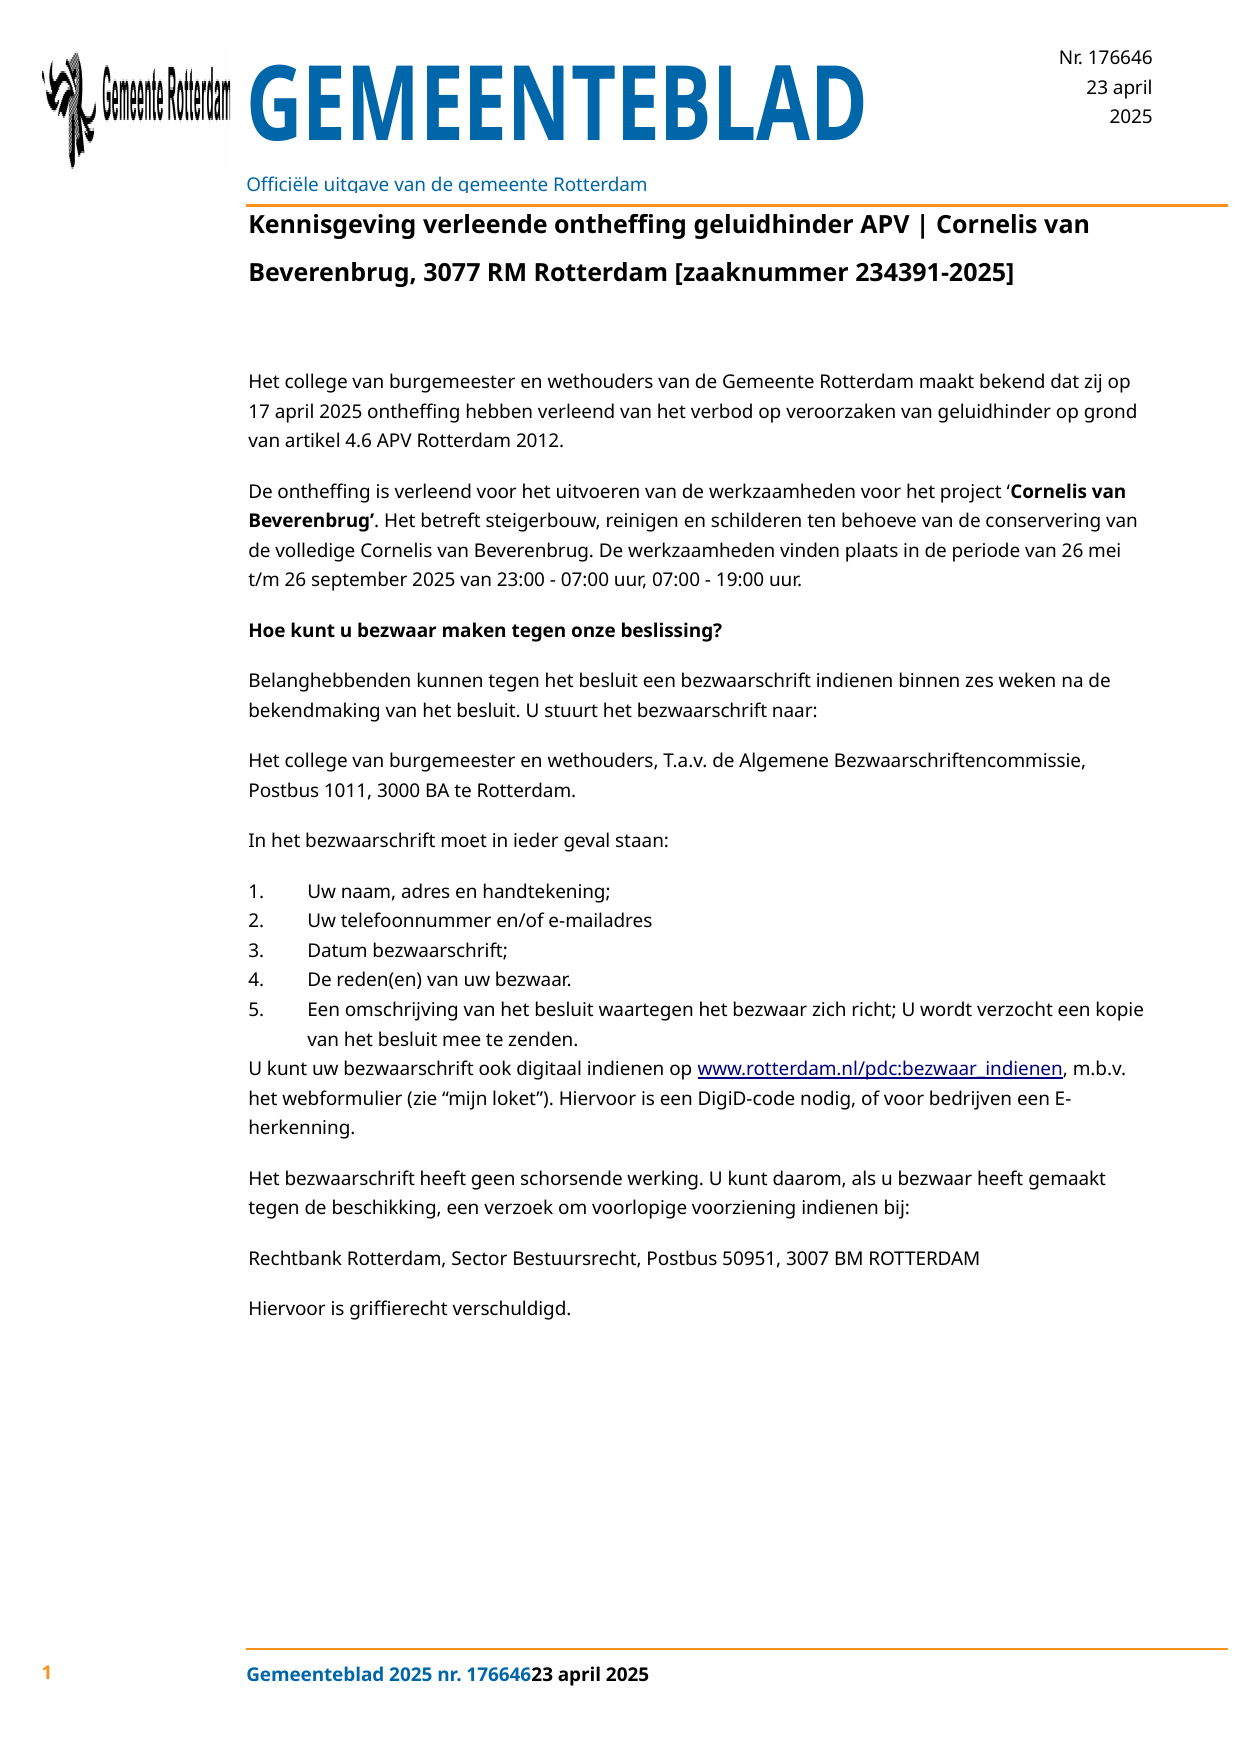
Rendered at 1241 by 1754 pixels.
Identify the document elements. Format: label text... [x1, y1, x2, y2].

text Het college van burgemeester en wethouders, T.a.v. de Algemene Bezwaarschriftencommissie, Postbus 1011, 3000 BA te Rotterdam. [248, 747, 1152, 803]
picture [41, 47, 231, 172]
list Uw telefoonnummer en/of e-mailadres [248, 907, 1152, 933]
text Het bezwaarschrift heeft geen schorsende werking. U kunt daarom, als u bezwaar heeft gemaakt tegen de beschikking, een verzoek om voorlopige voorziening indienen bij: [248, 1165, 1152, 1220]
list Een omschrijving van het besluit waartegen het bezwaar zich richt; U wordt verzocht een kopie van het besluit mee te zenden. [248, 996, 1152, 1052]
list Datum bezwaarschrift; [248, 937, 1152, 963]
text Rechtbank Rotterdam, Sector Bestuursrecht, Postbus 50951, 3007 BM ROTTERDAM [248, 1245, 1152, 1271]
text Belanghebbenden kunnen tegen het besluit een bezwaarschrift indienen binnen zes weken na de bekendmaking van het besluit. U stuurt het bezwaarschrift naar: [248, 667, 1152, 723]
list Uw naam, adres en handtekening; [248, 878, 1152, 904]
text In het bezwaarschrift moet in ieder geval staan: [248, 827, 1152, 853]
text Kennisgeving verleende ontheffing geluidhinder APV | Cornelis van Beverenbrug, 3077 RM Rotterdam [zaaknummer 234391-2025] [248, 207, 1152, 288]
text U kunt uw bezwaarschrift ook digitaal indienen op www.rotterdam.nl/pdc:bezwaar_indienen, m.b.v. het webformulier (zie “mijn loket”). Hiervoor is een DigiD-code nodig, of voor bedrijven een E-herkenning. [248, 1055, 1152, 1140]
text Hiervoor is griffierecht verschuldigd. [248, 1295, 1152, 1321]
text De ontheffing is verleend voor het uitvoeren van de werkzaamheden voor het project ‘Cornelis van Beverenbrug’. Het betreft steigerbouw, reinigen en schilderen ten behoeve van de conservering van de volledige Cornelis van Beverenbrug. De werkzaamheden vinden plaats in de periode van 26 mei t/m 26 september 2025 van 23:00 - 07:00 uur, 07:00 - 19:00 uur. [248, 478, 1152, 592]
list De reden(en) van uw bezwaar. [248, 967, 1152, 992]
text Het college van burgemeester en wethouders van de Gemeente Rotterdam maakt bekend dat zij op 17 april 2025 ontheffing hebben verleend van het verbod op veroorzaken van geluidhinder op grond van artikel 4.6 APV Rotterdam 2012. [248, 368, 1152, 453]
text Hoe kunt u bezwaar maken tegen onze beslissing? [248, 617, 1152, 643]
